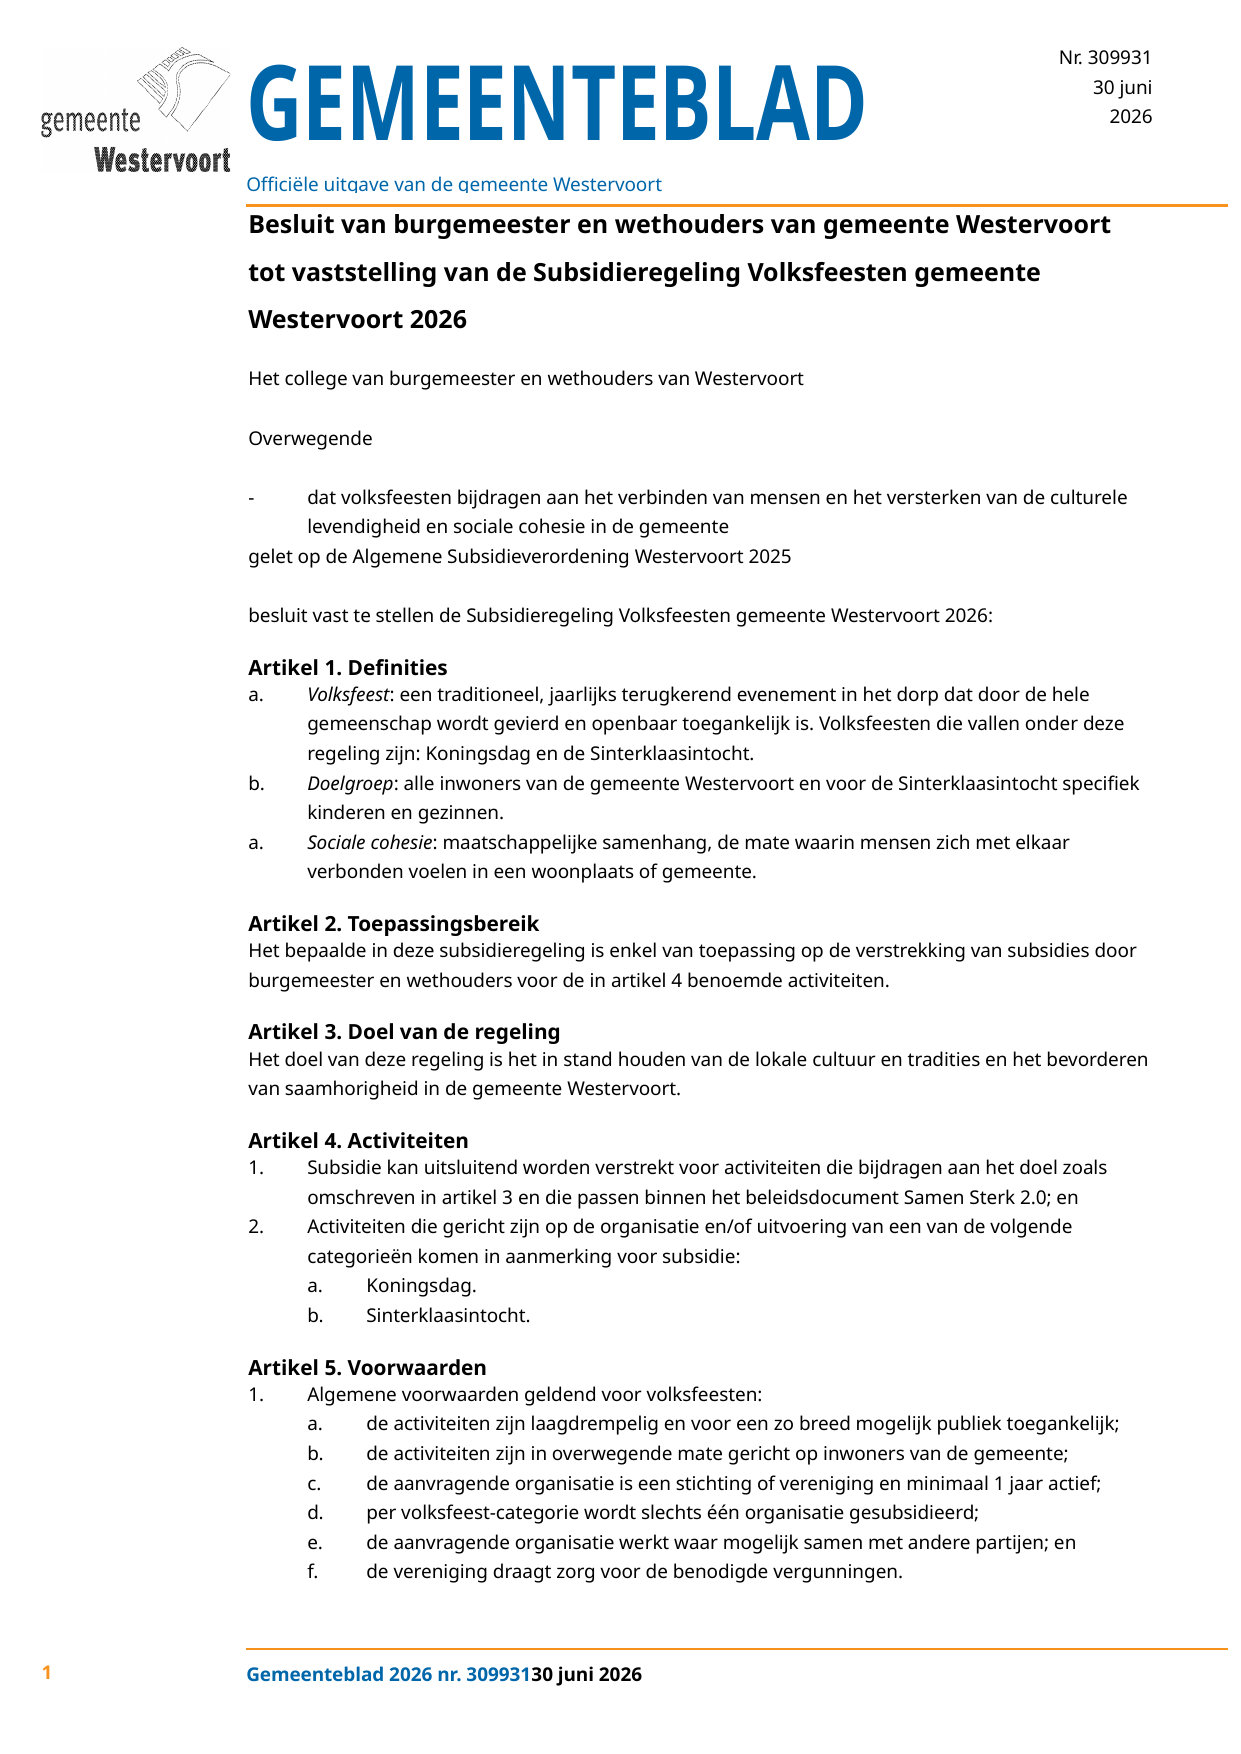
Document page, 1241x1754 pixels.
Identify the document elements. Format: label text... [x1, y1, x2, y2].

text besluit vast te stellen de Subsidieregeling Volksfeesten gemeente Westervoort 2026: [248, 602, 1152, 628]
list dat volksfeesten bijdragen aan het verbinden van mensen en het versterken van de culturele levendigheid en sociale cohesie in de gemeente [248, 484, 1152, 539]
list Algemene voorwaarden geldend voor volksfeesten: [248, 1381, 1152, 1407]
list de vereniging draagt zorg voor de benodigde vergunningen. [307, 1558, 1152, 1584]
picture [41, 47, 231, 172]
list Koningsdag. [307, 1273, 1152, 1298]
text Artikel 5. Voorwaarden [248, 1353, 1152, 1381]
list de activiteiten zijn in overwegende mate gericht op inwoners van de gemeente; [307, 1440, 1152, 1466]
text Besluit van burgemeester en wethouders van gemeente Westervoort tot vaststelling van de Subsidieregeling Volksfeesten gemeente Westervoort 2026 [248, 207, 1152, 336]
list Doelgroep: alle inwoners van de gemeente Westervoort en voor de Sinterklaasintocht specifiek kinderen en gezinnen. [248, 770, 1152, 825]
text Het college van burgemeester en wethouders van Westervoort [248, 366, 1152, 391]
list de activiteiten zijn laagdrempelig en voor een zo breed mogelijk publiek toegankelijk; [307, 1411, 1152, 1436]
text Artikel 4. Activiteiten [248, 1126, 1152, 1154]
text Artikel 3. Doel van de regeling [248, 1017, 1152, 1046]
list Activiteiten die gericht zijn op de organisatie en/of uitvoering van een van de volgende categorieën komen in aanmerking voor subsidie: [248, 1213, 1152, 1269]
text Het doel van deze regeling is het in stand houden van de lokale cultuur en tradities en het bevorderen van saamhorigheid in de gemeente Westervoort. [248, 1046, 1152, 1101]
text Het bepaalde in deze subsidieregeling is enkel van toepassing op de verstrekking van subsidies door burgemeester en wethouders voor de in artikel 4 benoemde activiteiten. [248, 937, 1152, 993]
text Artikel 2. Toepassingsbereik [248, 909, 1152, 937]
list Sinterklaasintocht. [307, 1302, 1152, 1328]
list de aanvragende organisatie is een stichting of vereniging en minimaal 1 jaar actief; [307, 1470, 1152, 1496]
list per volksfeest-categorie wordt slechts één organisatie gesubsidieerd; [307, 1499, 1152, 1525]
text gelet op de Algemene Subsidieverordening Westervoort 2025 [248, 543, 1152, 569]
list de aanvragende organisatie werkt waar mogelijk samen met andere partijen; en [307, 1529, 1152, 1555]
text Overwegende [248, 425, 1152, 450]
list Subsidie kan uitsluitend worden verstrekt voor activiteiten die bijdragen aan het doel zoals omschreven in artikel 3 en die passen binnen het beleidsdocument Samen Sterk 2.0; en [248, 1154, 1152, 1209]
text Artikel 1. Definities [248, 653, 1152, 681]
list Sociale cohesie: maatschappelijke samenhang, de mate waarin mensen zich met elkaar verbonden voelen in een woonplaats of gemeente. [248, 829, 1152, 884]
list Volksfeest: een traditioneel, jaarlijks terugkerend evenement in het dorp dat door de hele gemeenschap wordt gevierd en openbaar toegankelijk is. Volksfeesten die vallen onder deze regeling zijn: Koningsdag en de Sinterklaasintocht. [248, 681, 1152, 766]
